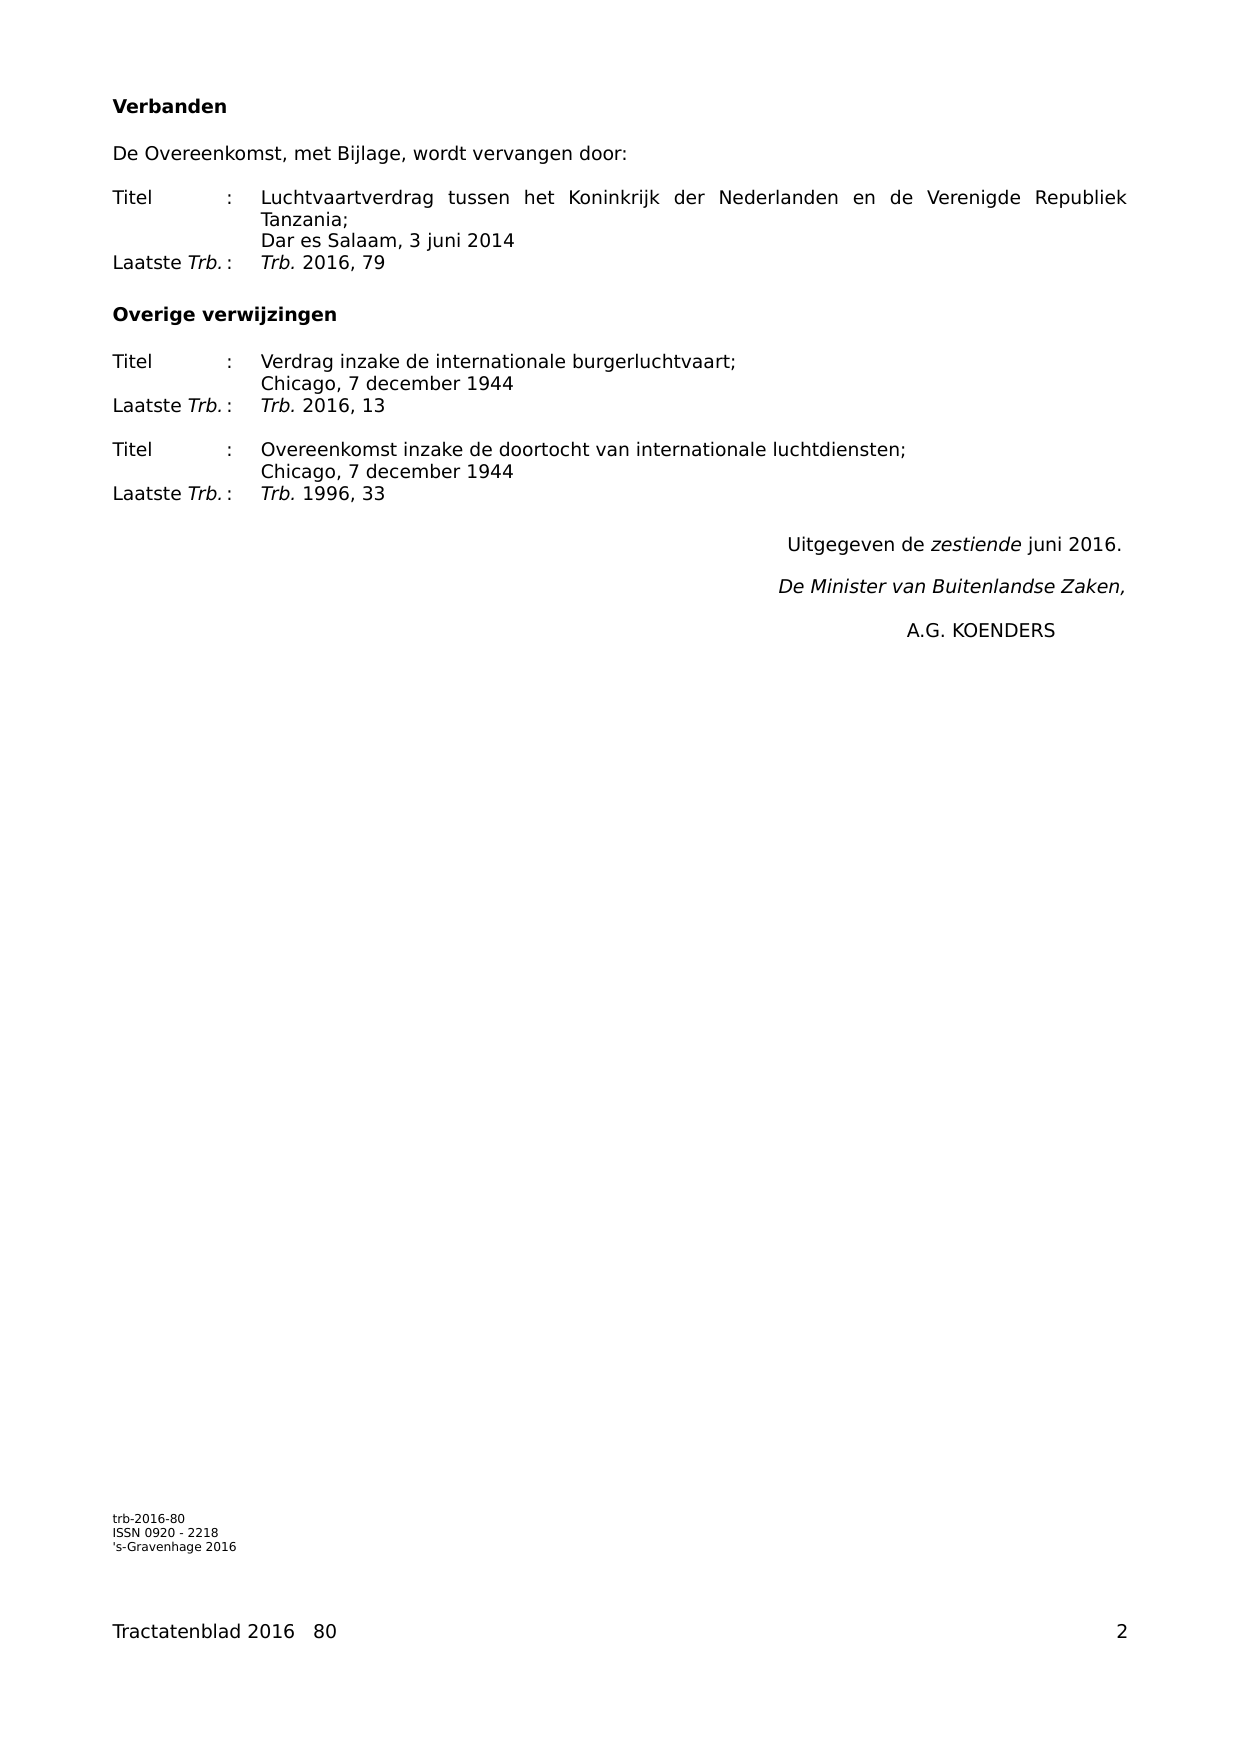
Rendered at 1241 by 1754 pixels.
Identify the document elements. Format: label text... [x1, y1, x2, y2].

table_header Titel [112, 351, 226, 395]
table_cell : [226, 395, 261, 417]
table_header : [226, 351, 261, 395]
table_header Titel [112, 187, 226, 252]
table_cell Laatste Trb. [112, 253, 226, 274]
subtitle Verbanden [112, 96, 1128, 118]
text trb-2016-80 [112, 1512, 346, 1526]
table_cell Laatste Trb. [112, 395, 226, 417]
table_cell Trb. 2016, 13 [261, 395, 1128, 417]
table_header Luchtvaartverdrag tussen het Koninkrijk der Nederlanden en de Verenigde Republiek Tanzania; Dar es Salaam, 3 juni 2014 [261, 187, 1128, 252]
table_cell : [226, 483, 261, 504]
table_cell : [226, 439, 261, 482]
table_cell [112, 417, 226, 439]
subtitle Overige verwijzingen [112, 304, 1128, 326]
text Uitgegeven de zestiende juni 2016. [112, 534, 1128, 556]
table_cell Laatste Trb. [112, 483, 226, 504]
table_cell Trb. 2016, 79 [261, 253, 1128, 274]
table_cell [261, 417, 1128, 439]
table_header Verdrag inzake de internationale burgerluchtvaart; Chicago, 7 december 1944 [261, 351, 1128, 395]
text ISSN 0920 - 2218 [112, 1526, 346, 1540]
table_cell Trb. 1996, 33 [261, 483, 1128, 504]
text De Minister van Buitenlandse Zaken, A.G. KOENDERS [112, 576, 1128, 642]
table_cell Overeenkomst inzake de doortocht van internationale luchtdiensten; Chicago, 7 december 1944 [261, 439, 1128, 482]
table_cell : [226, 253, 261, 274]
table_cell [226, 417, 261, 439]
table_header : [226, 187, 261, 252]
text 's-Gravenhage 2016 [112, 1540, 346, 1554]
table_cell Titel [112, 439, 226, 482]
text De Overeenkomst, met Bijlage, wordt vervangen door: [112, 143, 1128, 165]
